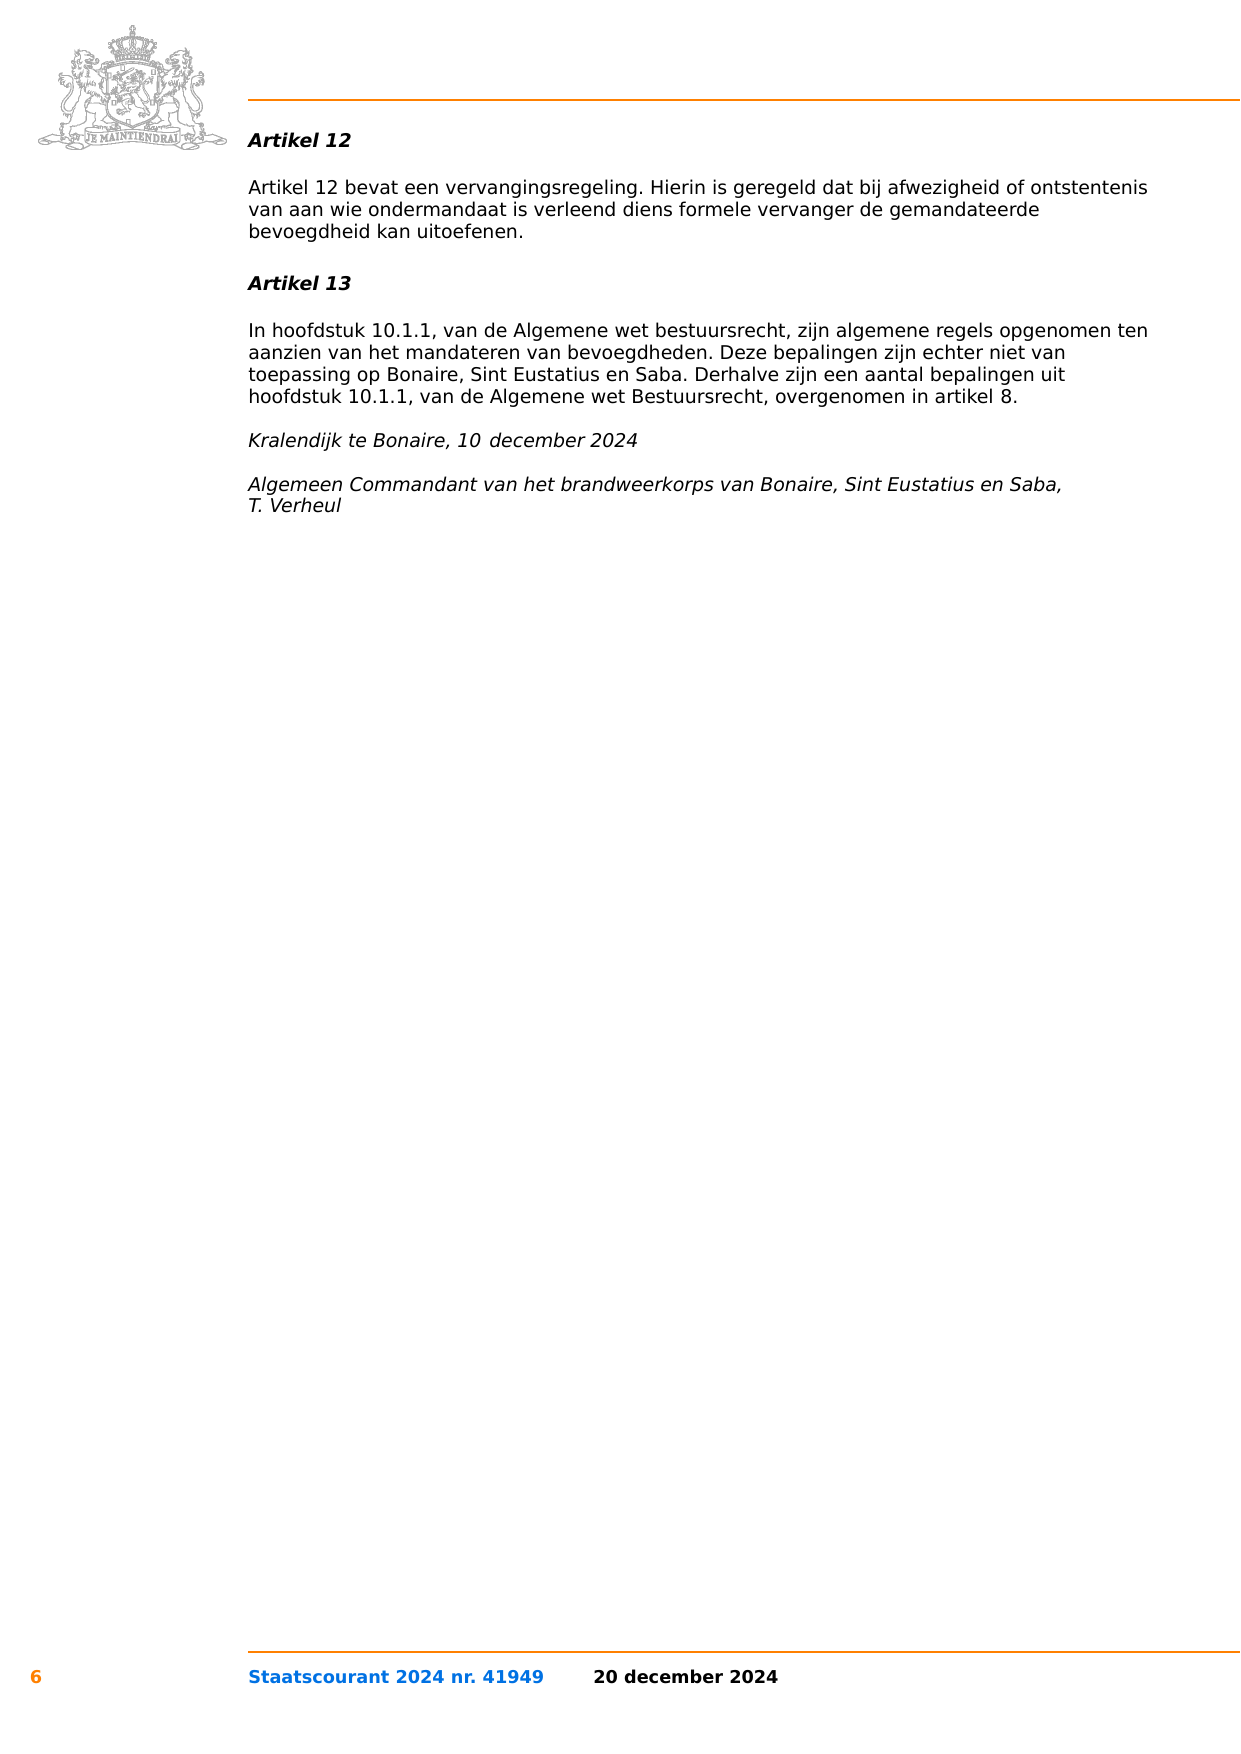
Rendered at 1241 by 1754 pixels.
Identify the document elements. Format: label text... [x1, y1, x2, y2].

picture [38, 25, 227, 150]
subtitle Artikel 12 [248, 130, 1163, 152]
text In hoofdstuk 10.1.1, van de Algemene wet bestuursrecht, zijn algemene regels opgenomen ten aanzien van het mandateren van bevoegdheden. Deze bepalingen zijn echter niet van toepassing op Bonaire, Sint Eustatius en Saba. Derhalve zijn een aantal bepalingen uit hoofdstuk 10.1.1, van de Algemene wet Bestuursrecht, overgenomen in artikel 8. [248, 320, 1163, 408]
subtitle Artikel 13 [248, 273, 1163, 295]
text Kralendijk te Bonaire, 10 december 2024 [248, 429, 1163, 452]
text Algemeen Commandant van het brandweerkorps van Bonaire, Sint Eustatius en Saba, T. Verheul [248, 473, 1163, 517]
text Artikel 12 bevat een vervangingsregeling. Hierin is geregeld dat bij afwezigheid of ontstentenis van aan wie ondermandaat is verleend diens formele vervanger de gemandateerde bevoegdheid kan uitoefenen. [248, 177, 1163, 243]
